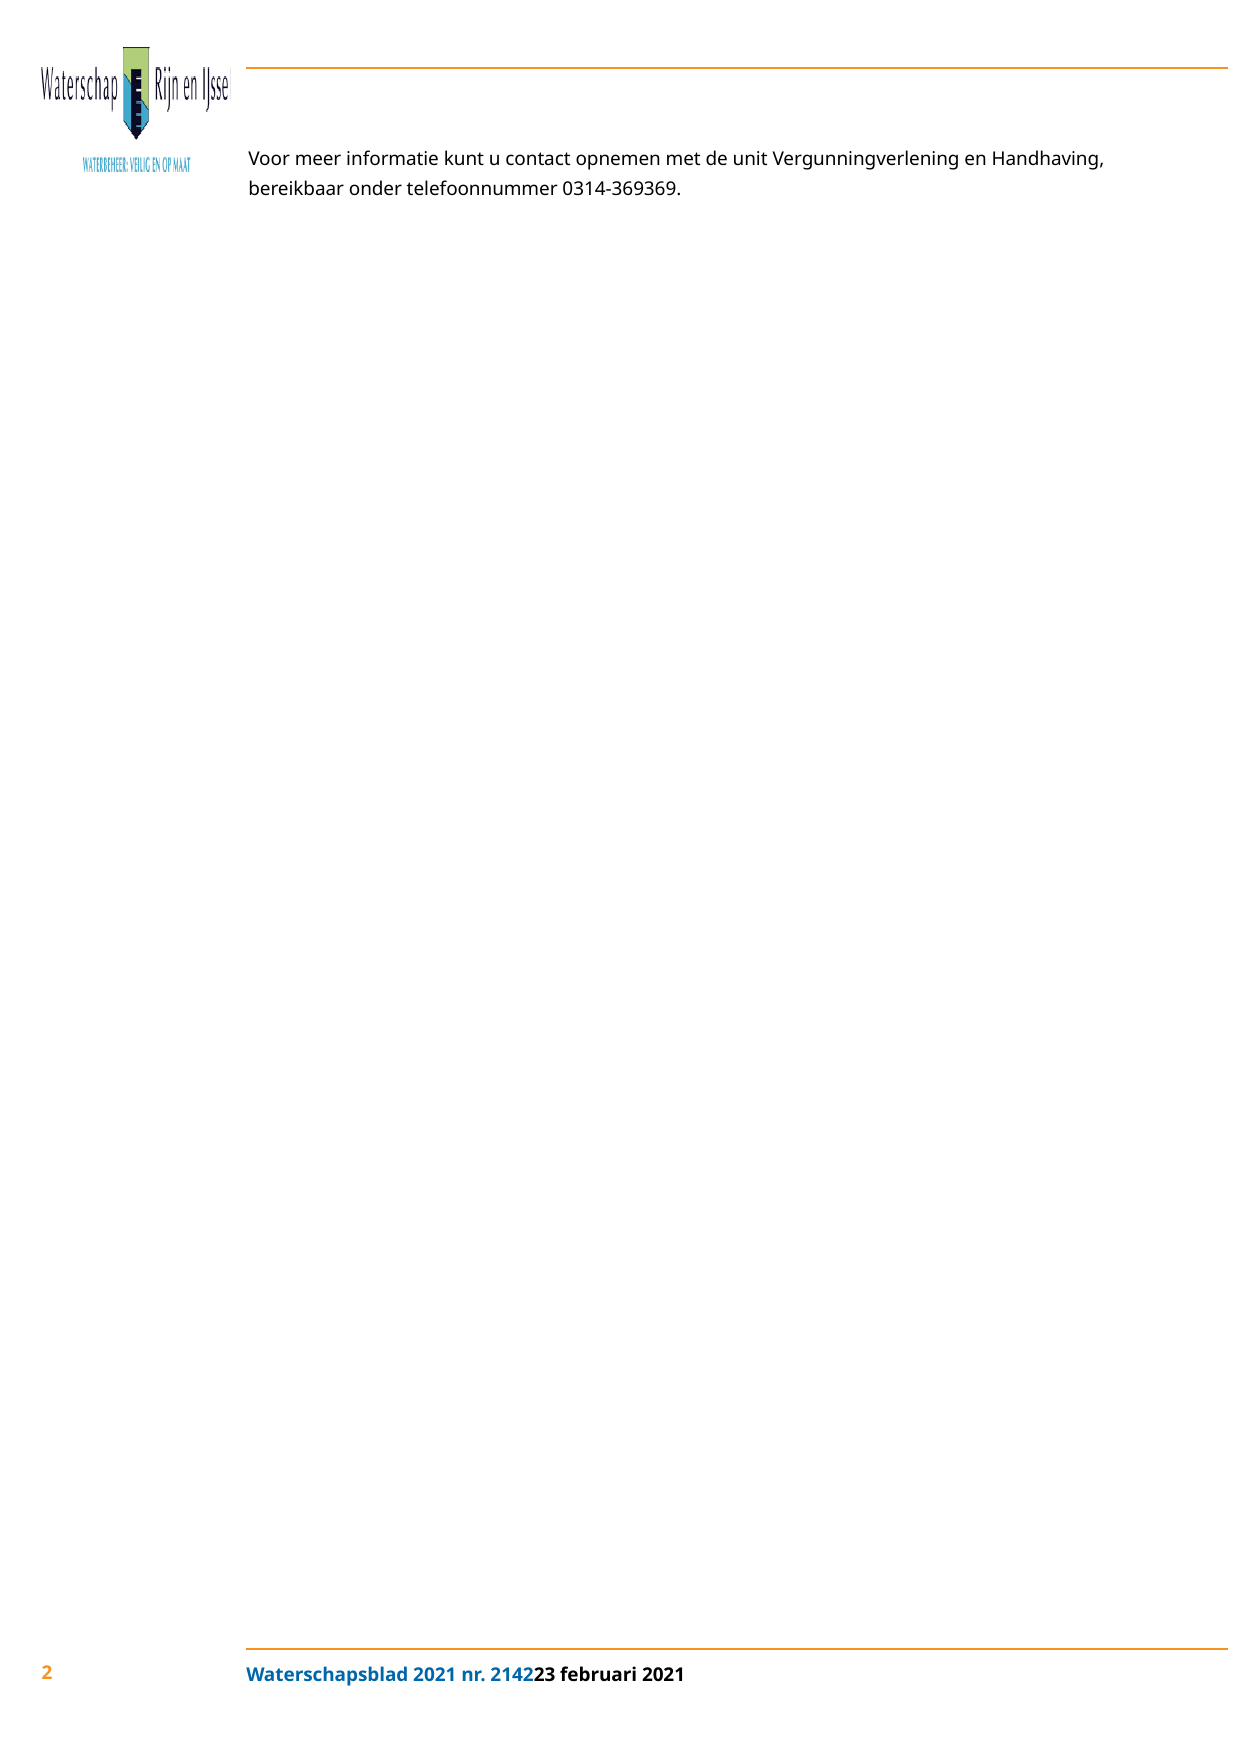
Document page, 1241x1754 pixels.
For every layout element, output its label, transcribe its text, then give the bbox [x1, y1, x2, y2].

picture [41, 47, 231, 172]
text Voor meer informatie kunt u contact opnemen met de unit Vergunningverlening en Handhaving, bereikbaar onder telefoonnummer 0314-369369. [248, 145, 1152, 201]
